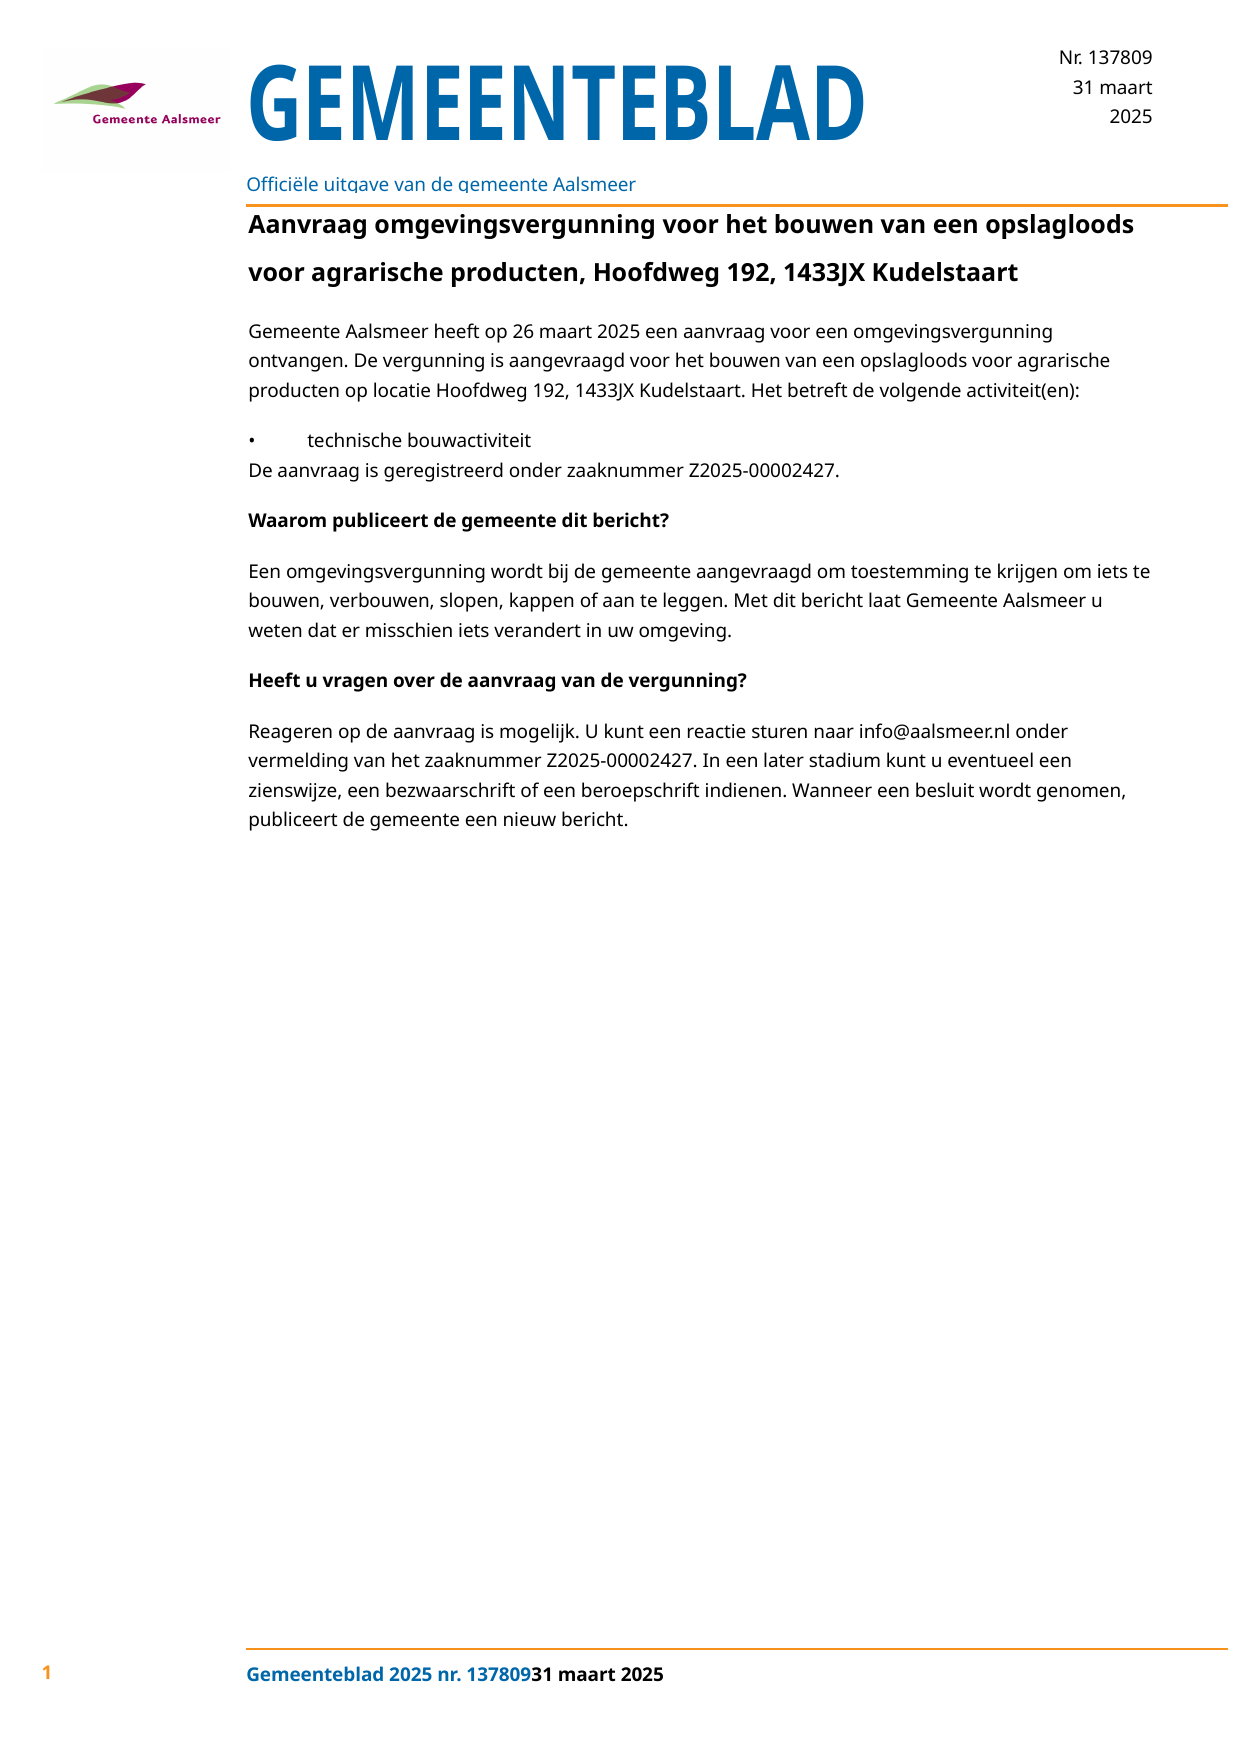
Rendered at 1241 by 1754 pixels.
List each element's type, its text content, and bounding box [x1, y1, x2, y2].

text Een omgevingsvergunning wordt bij de gemeente aangevraagd om toestemming te krijgen om iets te bouwen, verbouwen, slopen, kappen of aan te leggen. Met dit bericht laat Gemeente Aalsmeer u weten dat er misschien iets verandert in uw omgeving. [248, 558, 1152, 643]
text Heeft u vragen over de aanvraag van de vergunning? [248, 667, 1152, 693]
text Aanvraag omgevingsvergunning voor het bouwen van een opslagloods voor agrarische producten, Hoofdweg 192, 1433JX Kudelstaart [248, 207, 1152, 288]
text De aanvraag is geregistreerd onder zaaknummer Z2025-00002427. [248, 457, 1152, 483]
text Gemeente Aalsmeer heeft op 26 maart 2025 een aanvraag voor een omgevingsvergunning ontvangen. De vergunning is aangevraagd voor het bouwen van een opslagloods voor agrarische producten op locatie Hoofdweg 192, 1433JX Kudelstaart. Het betreft de volgende activiteit(en): [248, 318, 1152, 403]
text Reageren op de aanvraag is mogelijk. U kunt een reactie sturen naar info@aalsmeer.nl onder vermelding van het zaaknummer Z2025-00002427. In een later stadium kunt u eventueel een zienswijze, een bezwaarschrift of een beroepschrift indienen. Wanneer een besluit wordt genomen, publiceert de gemeente een nieuw bericht. [248, 718, 1152, 832]
picture [41, 47, 231, 172]
text Waarom publiceert de gemeente dit bericht? [248, 507, 1152, 533]
list technische bouwactiviteit [248, 427, 1152, 453]
